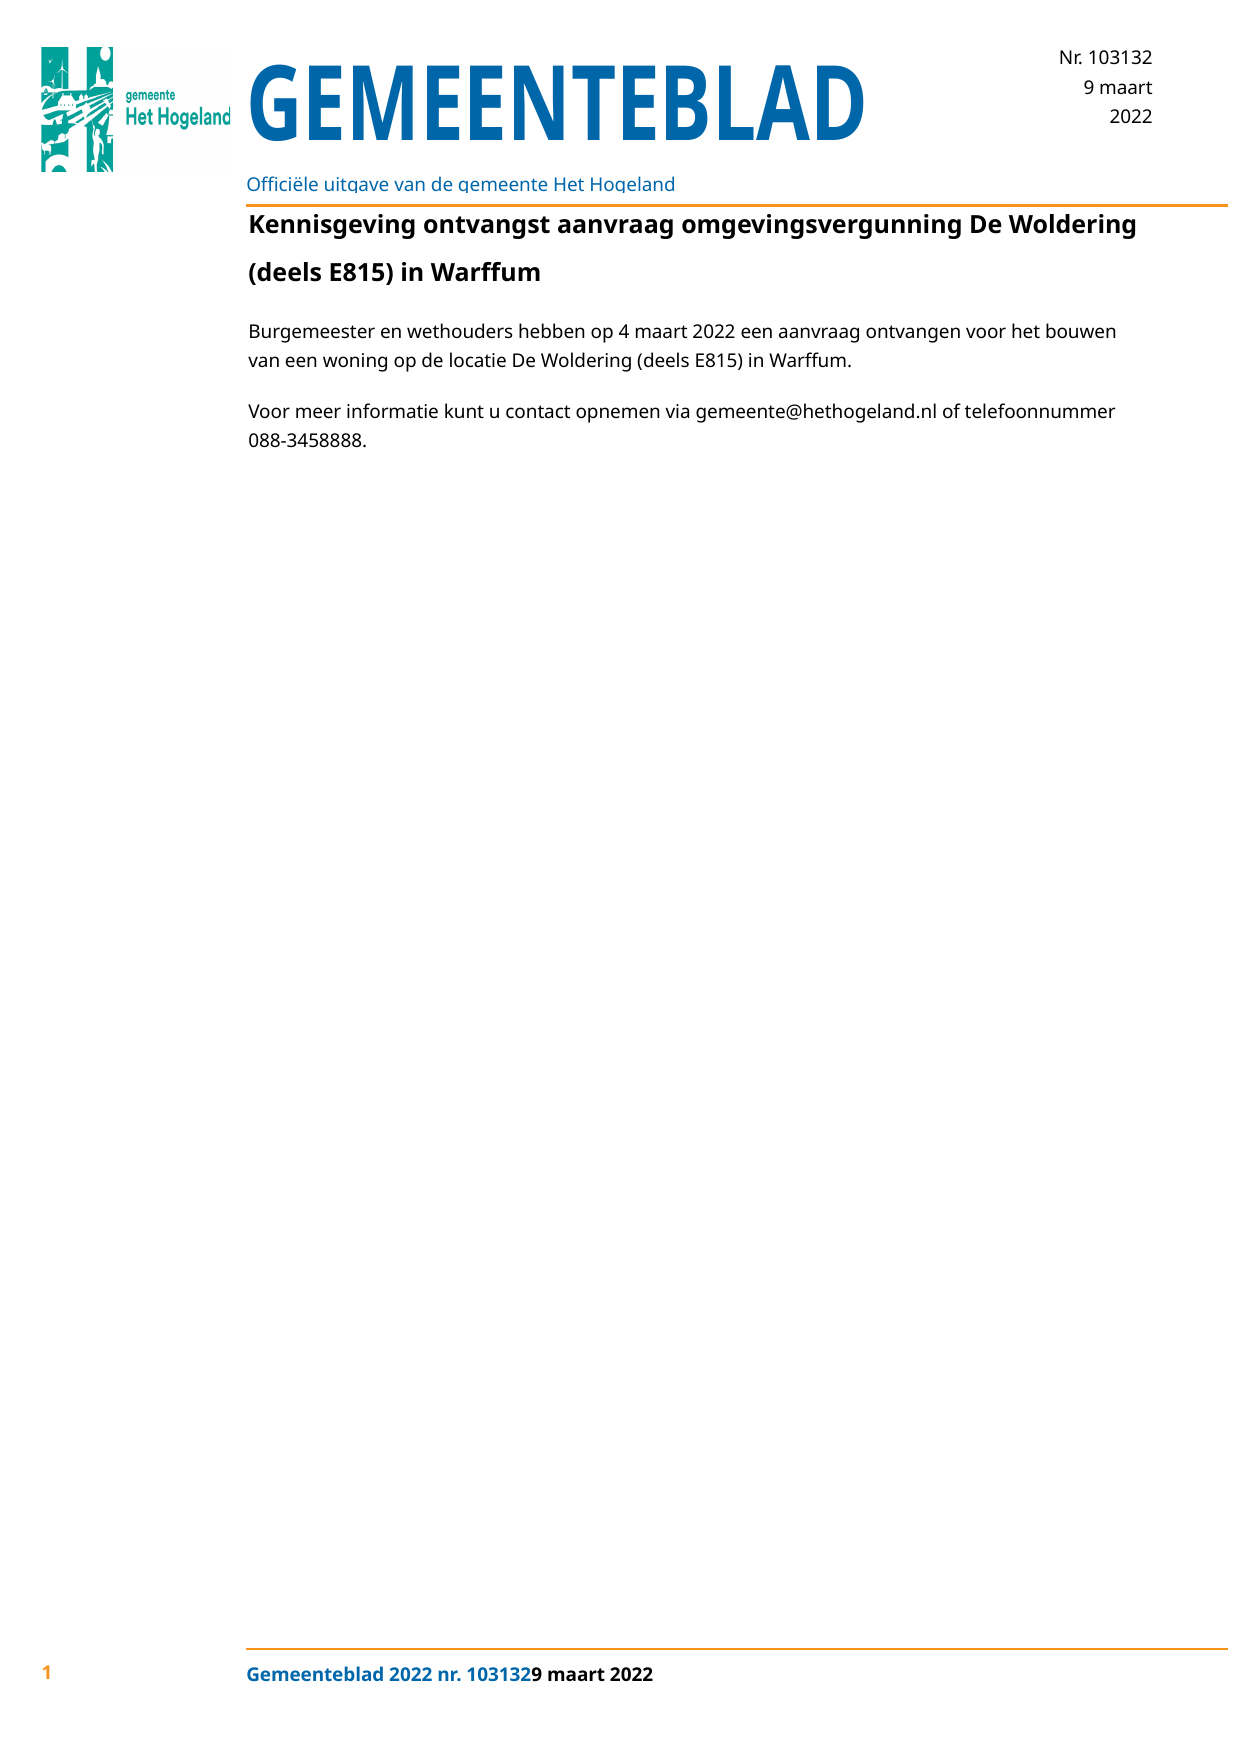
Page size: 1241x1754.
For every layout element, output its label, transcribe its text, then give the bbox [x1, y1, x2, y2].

picture [41, 47, 231, 172]
text Burgemeester en wethouders hebben op 4 maart 2022 een aanvraag ontvangen voor het bouwen van een woning op de locatie De Woldering (deels E815) in Warffum. [248, 318, 1152, 373]
text Kennisgeving ontvangst aanvraag omgevingsvergunning De Woldering (deels E815) in Warffum [248, 207, 1152, 288]
text Voor meer informatie kunt u contact opnemen via gemeente@hethogeland.nl of telefoonnummer 088-3458888. [248, 398, 1152, 453]
